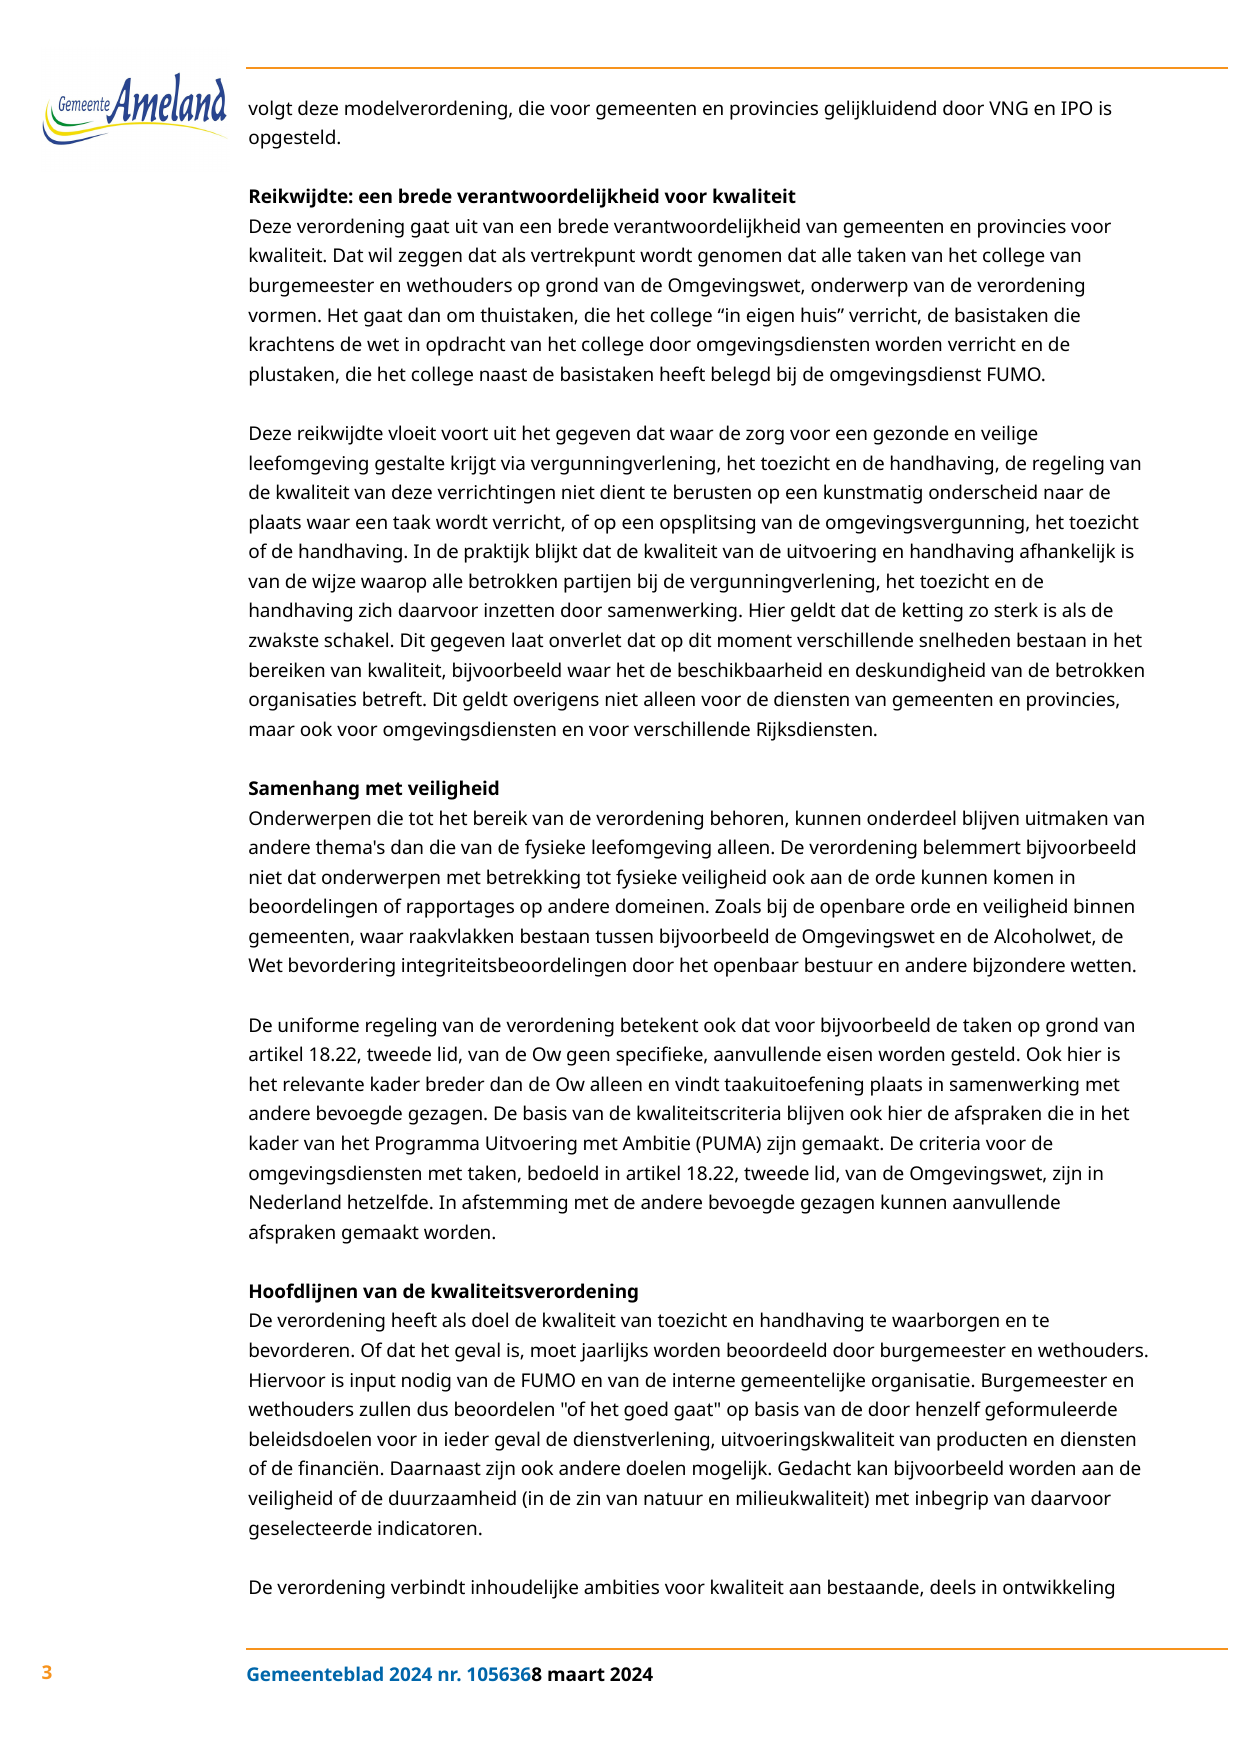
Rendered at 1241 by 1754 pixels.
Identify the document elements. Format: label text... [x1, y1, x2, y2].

text De verordening heeft als doel de kwaliteit van toezicht en handhaving te waarborgen en te bevorderen. Of dat het geval is, moet jaarlijks worden beoordeeld door burgemeester en wethouders. Hiervoor is input nodig van de FUMO en van de interne gemeentelijke organisatie. Burgemeester en wethouders zullen dus beoordelen "of het goed gaat" op basis van de door henzelf geformuleerde beleidsdoelen voor in ieder geval de dienstverlening, uitvoeringskwaliteit van producten en diensten of de financiën. Daarnaast zijn ook andere doelen mogelijk. Gedacht kan bijvoorbeeld worden aan de veiligheid of de duurzaamheid (in de zin van natuur en milieukwaliteit) met inbegrip van daarvoor geselecteerde indicatoren. [248, 1308, 1152, 1541]
picture [41, 47, 231, 172]
text Samenhang met veiligheid [248, 775, 1152, 801]
text Onderwerpen die tot het bereik van de verordening behoren, kunnen onderdeel blijven uitmaken van andere thema's dan die van de fysieke leefomgeving alleen. De verordening belemmert bijvoorbeeld niet dat onderwerpen met betrekking tot fysieke veiligheid ook aan de orde kunnen komen in beoordelingen of rapportages op andere domeinen. Zoals bij de openbare orde en veiligheid binnen gemeenten, waar raakvlakken bestaan tussen bijvoorbeeld de Omgevingswet en de Alcoholwet, de Wet bevordering integriteitsbeoordelingen door het openbaar bestuur en andere bijzondere wetten. [248, 805, 1152, 978]
text Hoofdlijnen van de kwaliteitsverordening [248, 1278, 1152, 1304]
text volgt deze modelverordening, die voor gemeenten en provincies gelijkluidend door VNG en IPO is opgesteld. [248, 95, 1152, 150]
text De uniforme regeling van de verordening betekent ook dat voor bijvoorbeeld de taken op grond van artikel 18.22, tweede lid, van de Ow geen specifieke, aanvullende eisen worden gesteld. Ook hier is het relevante kader breder dan de Ow alleen en vindt taakuitoefening plaats in samenwerking met andere bevoegde gezagen. De basis van de kwaliteitscriteria blijven ook hier de afspraken die in het kader van het Programma Uitvoering met Ambitie (PUMA) zijn gemaakt. De criteria voor de omgevingsdiensten met taken, bedoeld in artikel 18.22, tweede lid, van de Omgevingswet, zijn in Nederland hetzelfde. In afstemming met de andere bevoegde gezagen kunnen aanvullende afspraken gemaakt worden. [248, 1012, 1152, 1245]
text De verordening verbindt inhoudelijke ambities voor kwaliteit aan bestaande, deels in ontwikkeling [248, 1574, 1152, 1600]
text Deze verordening gaat uit van een brede verantwoordelijkheid van gemeenten en provincies voor kwaliteit. Dat wil zeggen dat als vertrekpunt wordt genomen dat alle taken van het college van burgemeester en wethouders op grond van de Omgevingswet, onderwerp van de verordening vormen. Het gaat dan om thuistaken, die het college “in eigen huis” verricht, de basistaken die krachtens de wet in opdracht van het college door omgevingsdiensten worden verricht en de plustaken, die het college naast de basistaken heeft belegd bij de omgevingsdienst FUMO. [248, 213, 1152, 387]
text Reikwijdte: een brede verantwoordelijkheid voor kwaliteit [248, 183, 1152, 209]
text Deze reikwijdte vloeit voort uit het gegeven dat waar de zorg voor een gezonde en veilige leefomgeving gestalte krijgt via vergunningverlening, het toezicht en de handhaving, de regeling van de kwaliteit van deze verrichtingen niet dient te berusten op een kunstmatig onderscheid naar de plaats waar een taak wordt verricht, of op een opsplitsing van de omgevingsvergunning, het toezicht of de handhaving. In de praktijk blijkt dat de kwaliteit van de uitvoering en handhaving afhankelijk is van de wijze waarop alle betrokken partijen bij de vergunningverlening, het toezicht en de handhaving zich daarvoor inzetten door samenwerking. Hier geldt dat de ketting zo sterk is als de zwakste schakel. Dit gegeven laat onverlet dat op dit moment verschillende snelheden bestaan in het bereiken van kwaliteit, bijvoorbeeld waar het de beschikbaarheid en deskundigheid van de betrokken organisaties betreft. Dit geldt overigens niet alleen voor de diensten van gemeenten en provincies, maar ook voor omgevingsdiensten en voor verschillende Rijksdiensten. [248, 420, 1152, 742]
